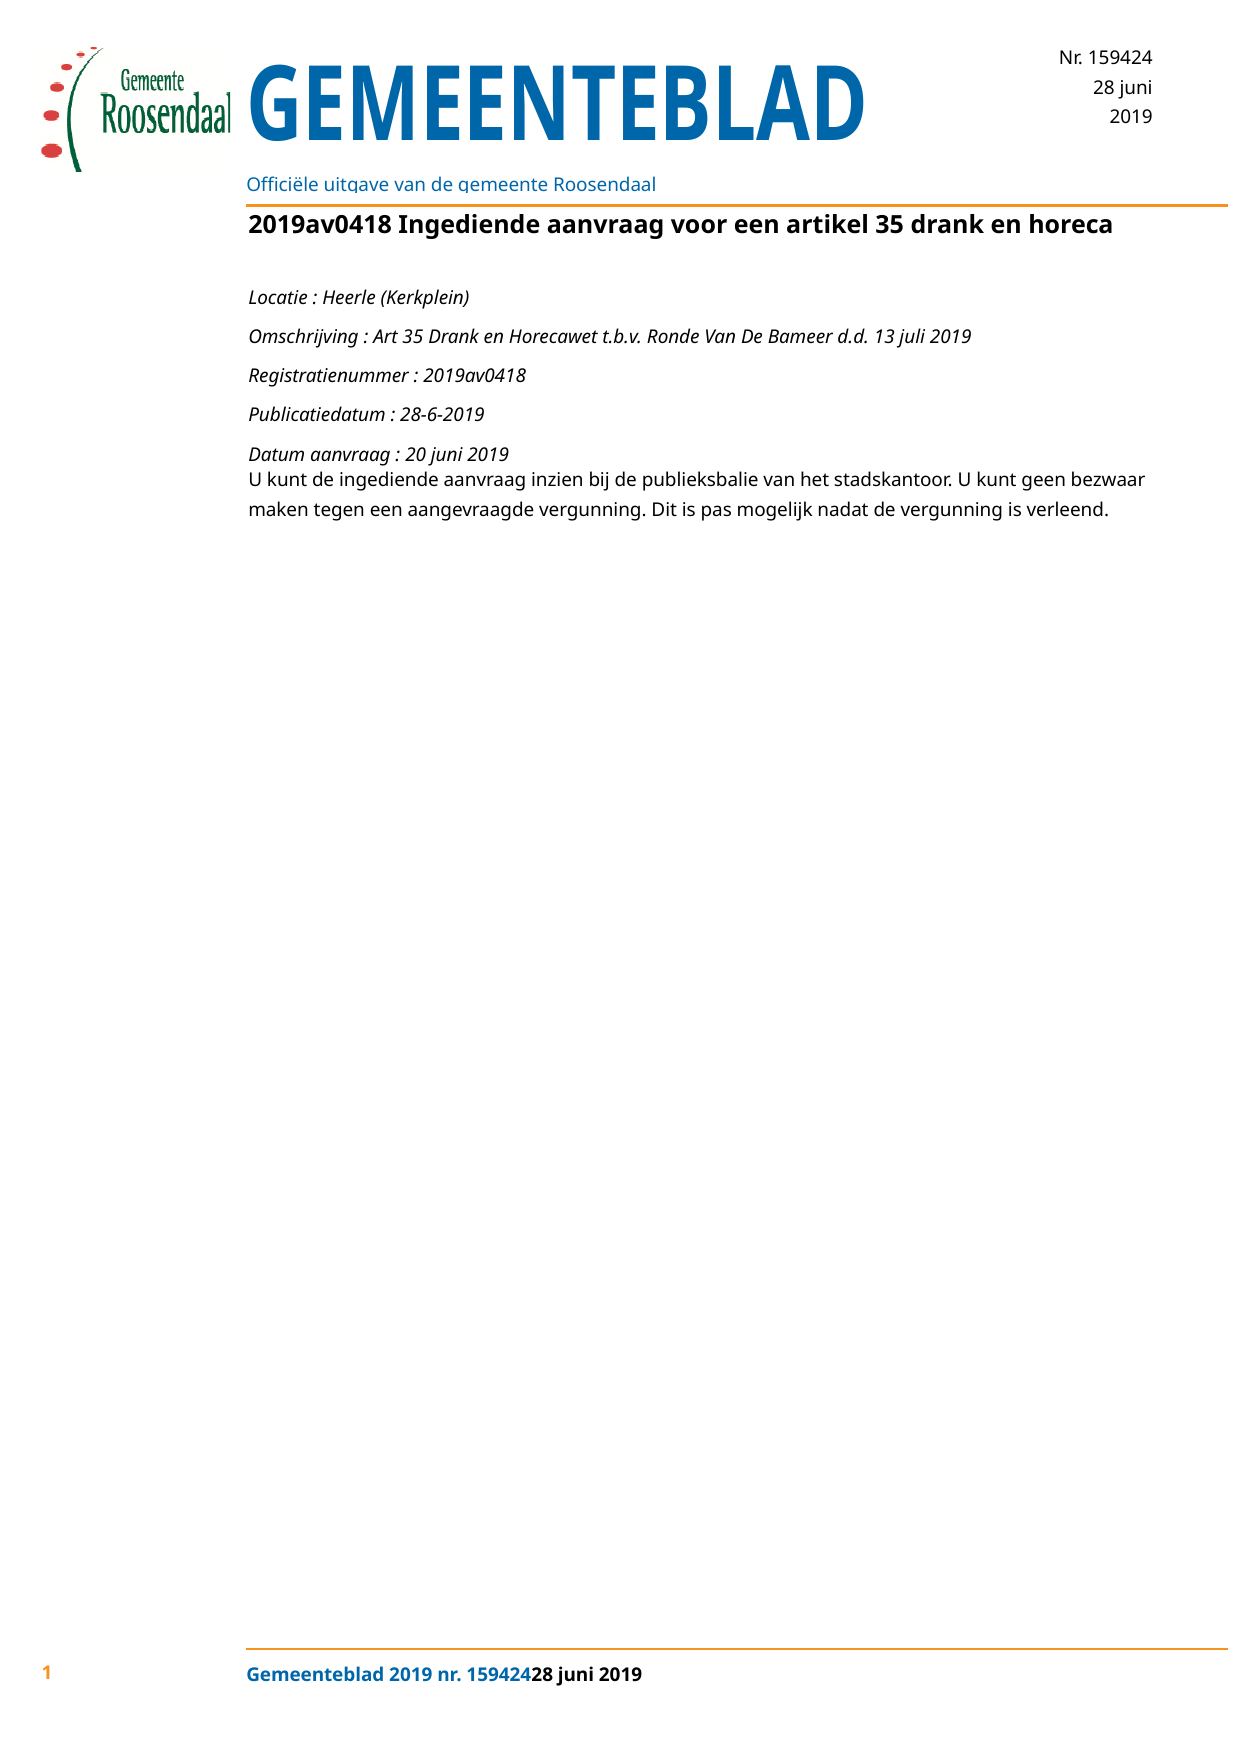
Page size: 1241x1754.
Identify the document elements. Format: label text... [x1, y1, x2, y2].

text Omschrijving : Art 35 Drank en Horecawet t.b.v. Ronde Van De Bameer d.d. 13 juli 2019 [248, 323, 1152, 349]
text Publicatiedatum : 28-6-2019 [248, 402, 1152, 427]
text Datum aanvraag : 20 juni 2019 [248, 441, 1152, 467]
text Locatie : Heerle (Kerkplein) [248, 284, 1152, 309]
text Registratienummer : 2019av0418 [248, 362, 1152, 388]
text U kunt de ingediende aanvraag inzien bij de publieksbalie van het stadskantoor. U kunt geen bezwaar maken tegen een aangevraagde vergunning. Dit is pas mogelijk nadat de vergunning is verleend. [248, 467, 1152, 522]
text 2019av0418 Ingediende aanvraag voor een artikel 35 drank en horeca [248, 207, 1152, 241]
picture [41, 47, 231, 172]
